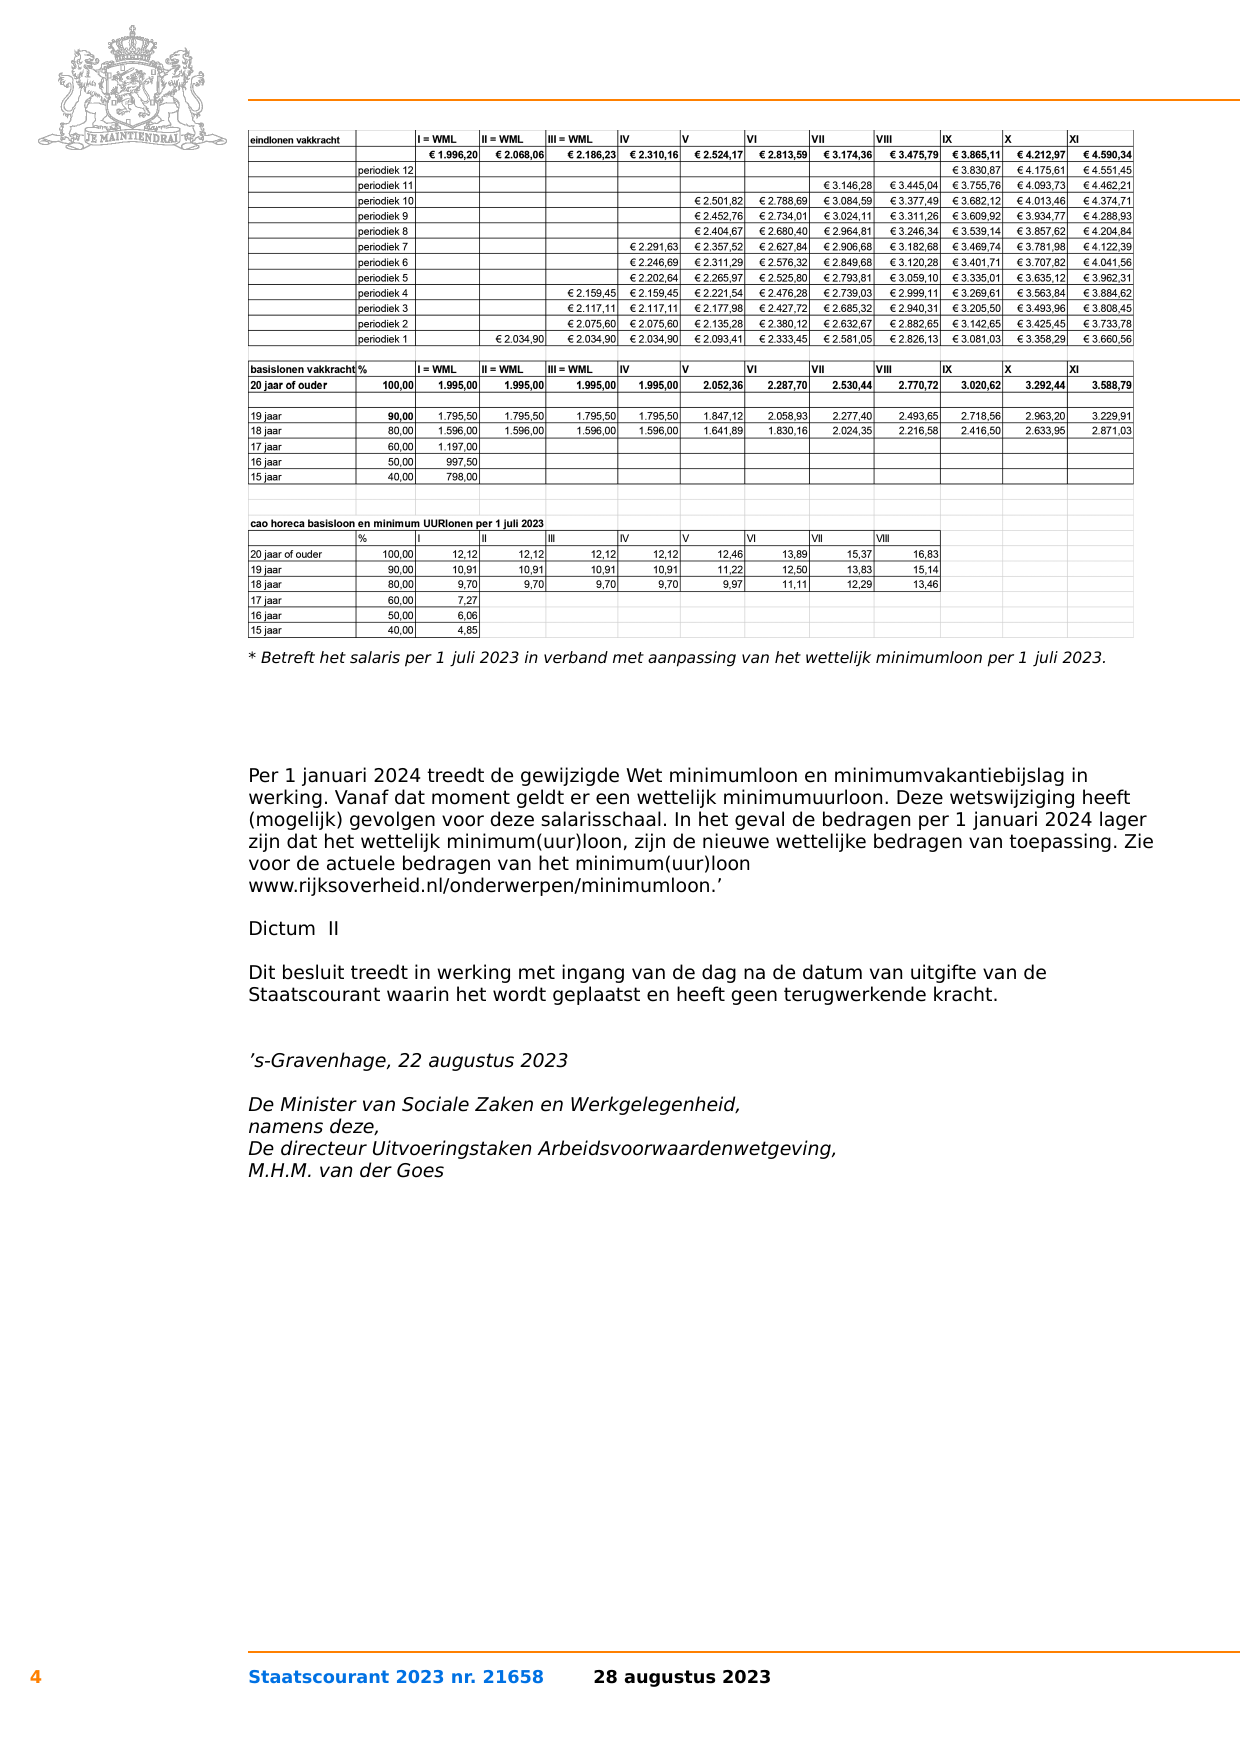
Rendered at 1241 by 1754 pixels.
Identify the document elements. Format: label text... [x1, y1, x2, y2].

text * Betreft het salaris per 1 juli 2023 in verband met aanpassing van het wettelijk minimumloon per 1 juli 2023. [248, 649, 1134, 668]
picture [248, 130, 1134, 638]
text ’s-Gravenhage, 22 augustus 2023 [248, 1050, 1163, 1072]
text Dit besluit treedt in werking met ingang van de dag na de datum van uitgifte van de Staatscourant waarin het wordt geplaatst en heeft geen terugwerkende kracht. [248, 962, 1163, 1006]
picture [38, 25, 227, 150]
text Per 1 januari 2024 treedt de gewijzigde Wet minimumloon en minimumvakantiebijslag in werking. Vanaf dat moment geldt er een wettelijk minimumuurloon. Deze wetswijziging heeft (mogelijk) gevolgen voor deze salarisschaal. In het geval de bedragen per 1 januari 2024 lager zijn dat het wettelijk minimum(uur)loon, zijn de nieuwe wettelijke bedragen van toepassing. Zie voor de actuele bedragen van het minimum(uur)loon www.rijksoverheid.nl/onderwerpen/minimumloon.’ [248, 764, 1163, 896]
text Dictum II [248, 918, 1163, 940]
text De Minister van Sociale Zaken en Werkgelegenheid, namens deze, De directeur Uitvoeringstaken Arbeidsvoorwaardenwetgeving, M.H.M. van der Goes [248, 1094, 1163, 1182]
